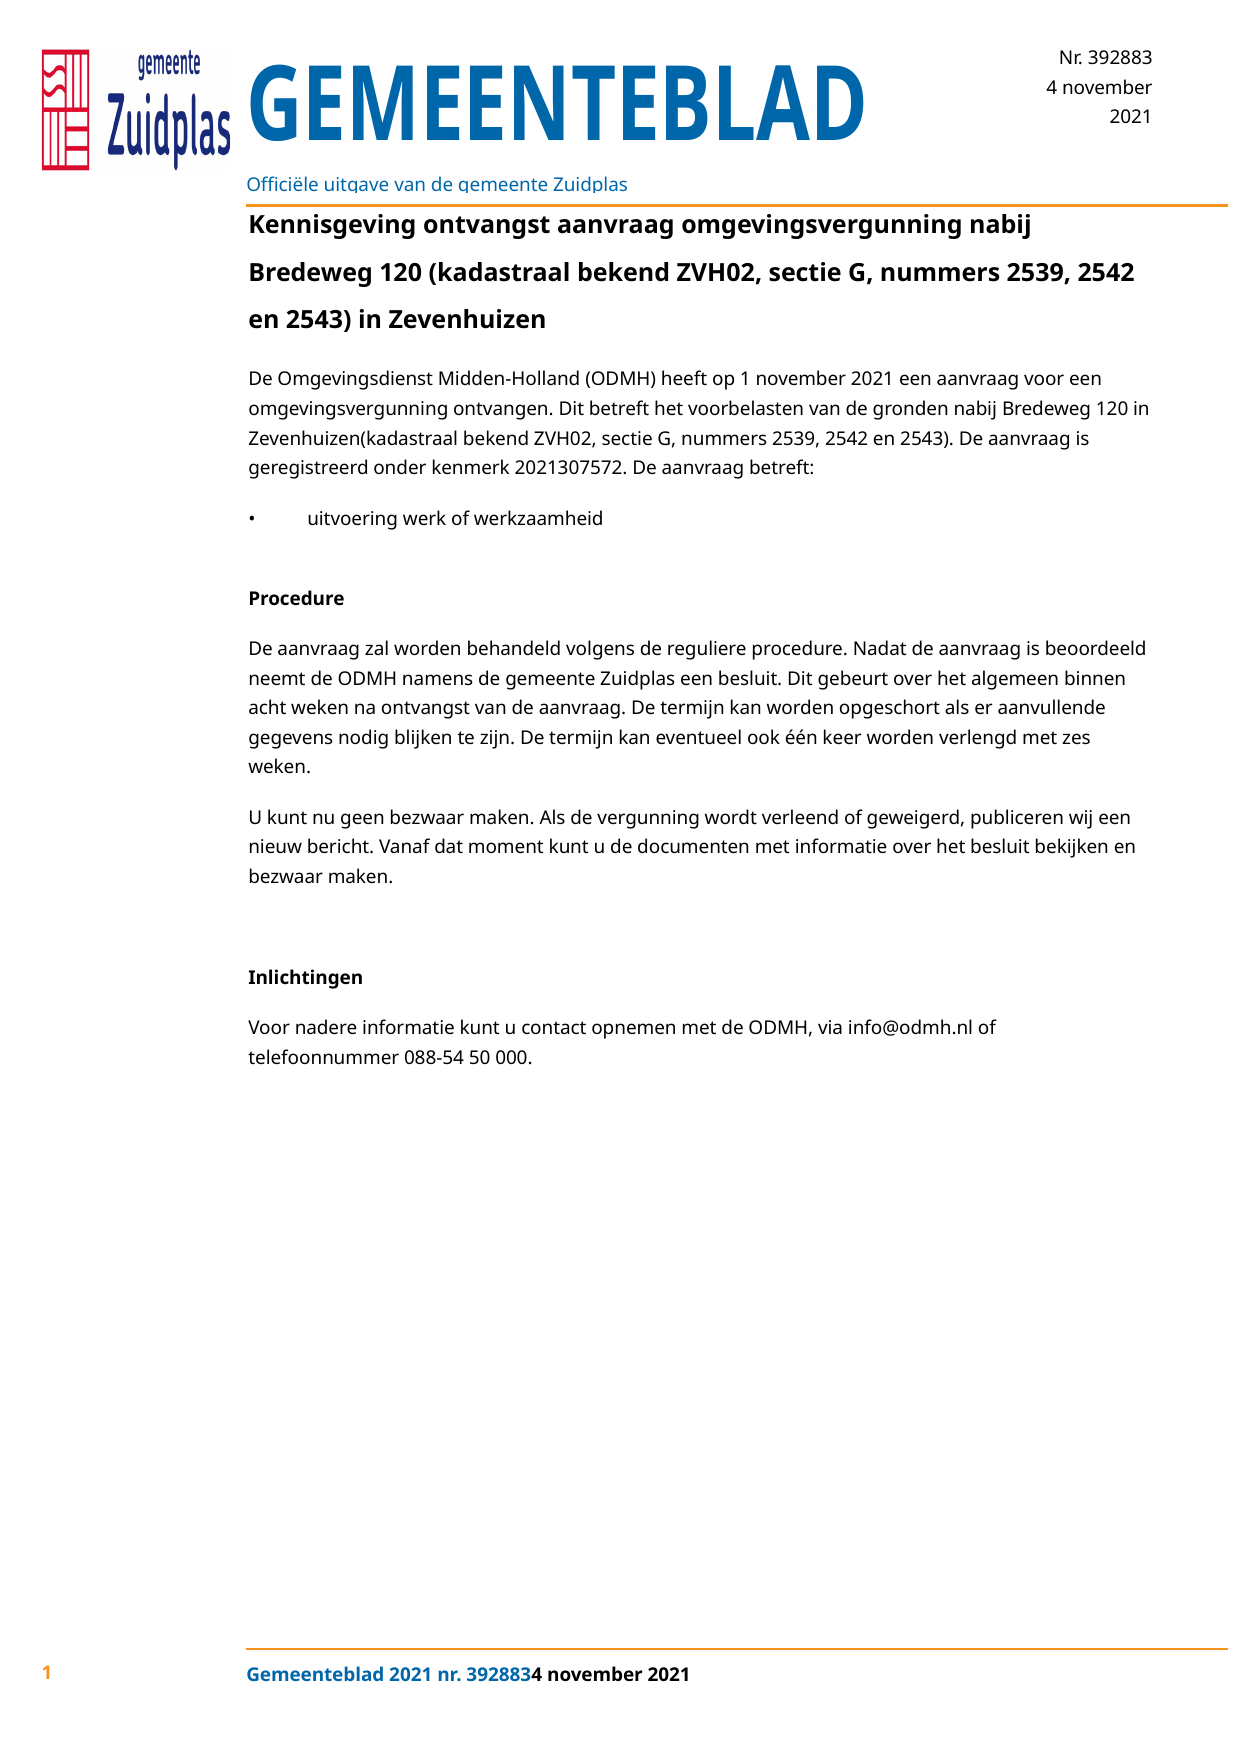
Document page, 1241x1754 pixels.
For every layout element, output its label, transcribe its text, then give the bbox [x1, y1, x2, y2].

text De Omgevingsdienst Midden-Holland (ODMH) heeft op 1 november 2021 een aanvraag voor een omgevingsvergunning ontvangen. Dit betreft het voorbelasten van de gronden nabij Bredeweg 120 in Zevenhuizen(kadastraal bekend ZVH02, sectie G, nummers 2539, 2542 en 2543). De aanvraag is geregistreerd onder kenmerk 2021307572. De aanvraag betreft: [248, 366, 1152, 480]
text De aanvraag zal worden behandeld volgens de reguliere procedure. Nadat de aanvraag is beoordeeld neemt de ODMH namens de gemeente Zuidplas een besluit. Dit gebeurt over het algemeen binnen acht weken na ontvangst van de aanvraag. De termijn kan worden opgeschort als er aanvullende gegevens nodig blijken te zijn. De termijn kan eventueel ook één keer worden verlengd met zes weken. [248, 635, 1152, 779]
list uitvoering werk of werkzaamheid [248, 505, 1152, 530]
text Inlichtingen [248, 964, 1152, 989]
text Voor nadere informatie kunt u contact opnemen met de ODMH, via info@odmh.nl of telefoonnummer 088-54 50 000. [248, 1014, 1152, 1069]
text U kunt nu geen bezwaar maken. Als de vergunning wordt verleend of geweigerd, publiceren wij een nieuw bericht. Vanaf dat moment kunt u de documenten met informatie over het besluit bekijken en bezwaar maken. [248, 804, 1152, 889]
text Kennisgeving ontvangst aanvraag omgevingsvergunning nabij Bredeweg 120 (kadastraal bekend ZVH02, sectie G, nummers 2539, 2542 en 2543) in Zevenhuizen [248, 207, 1152, 336]
picture [41, 47, 231, 172]
text Procedure [248, 585, 1152, 610]
